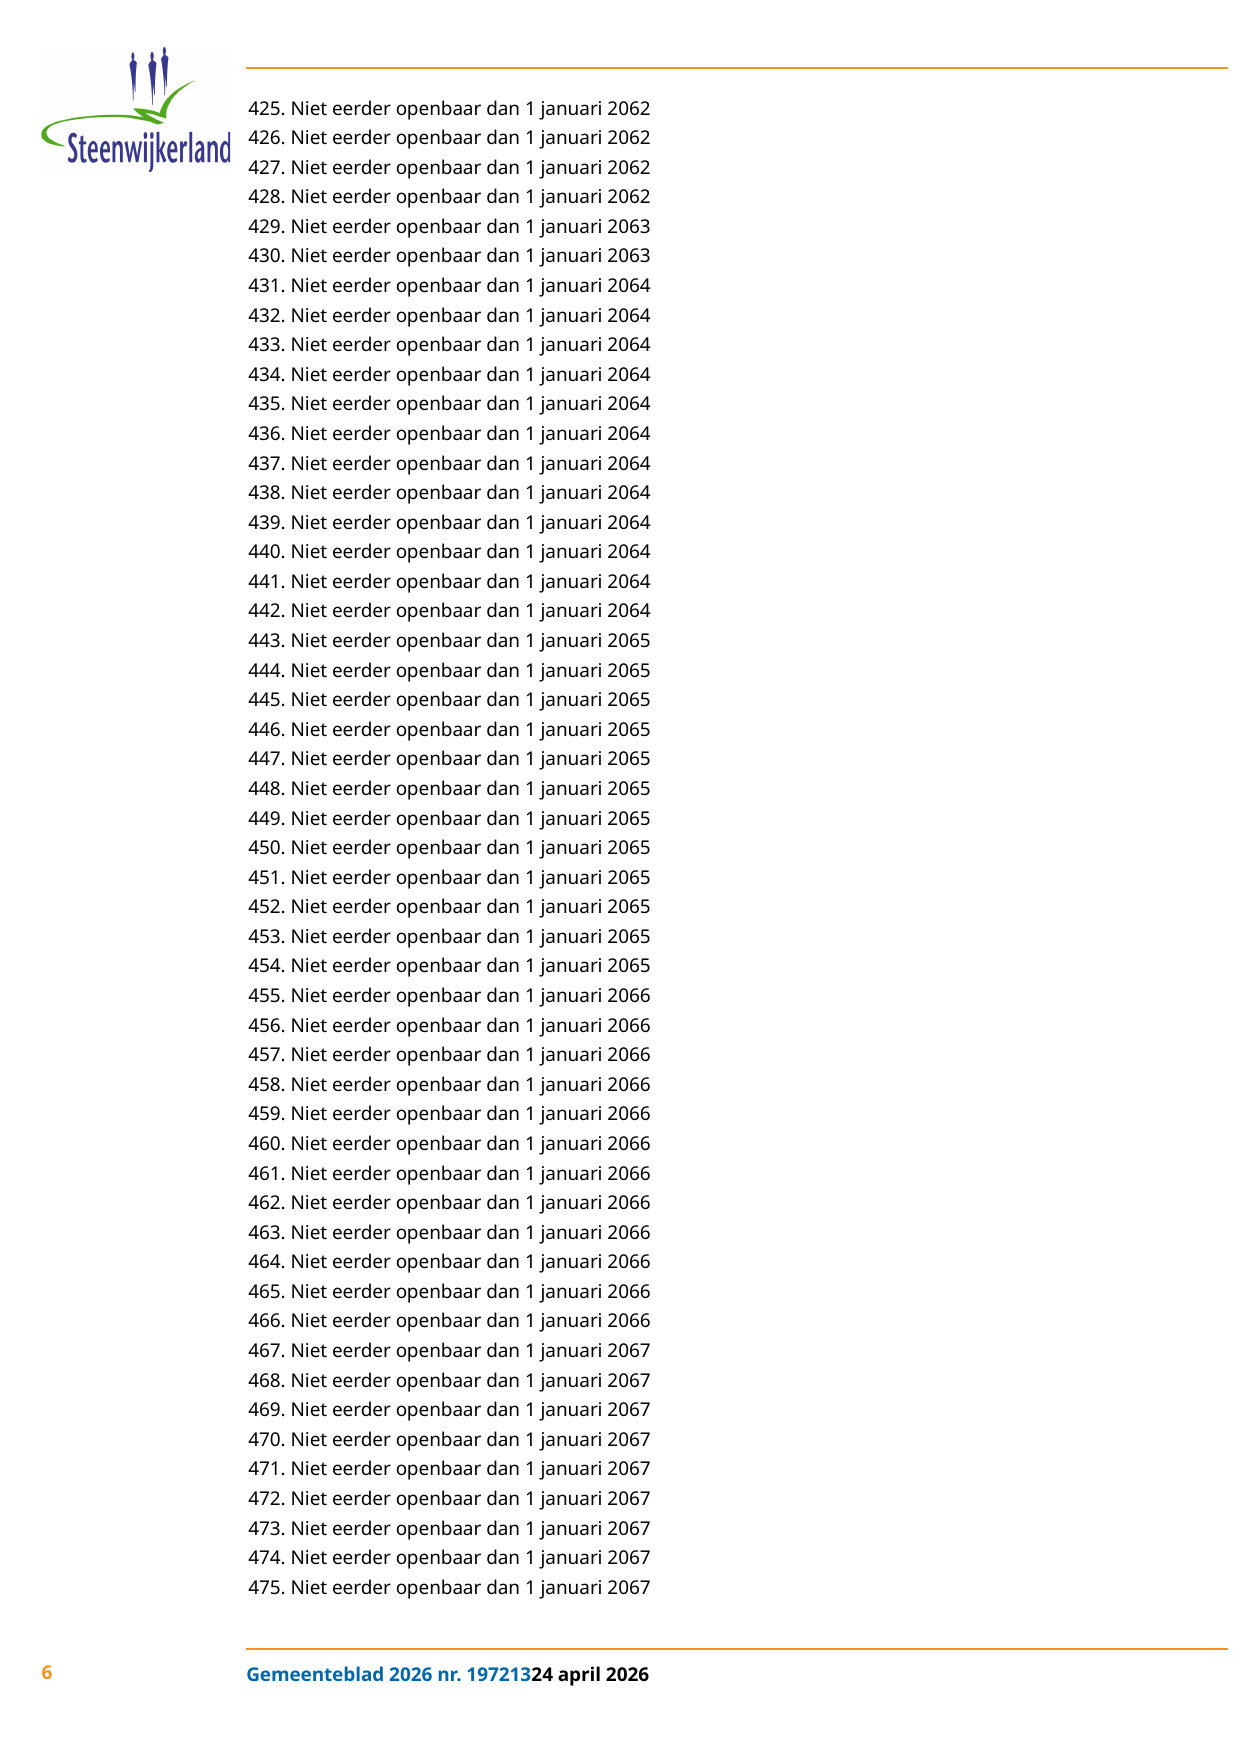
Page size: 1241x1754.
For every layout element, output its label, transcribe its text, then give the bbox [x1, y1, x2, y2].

text 460. Niet eerder openbaar dan 1 januari 2066 [248, 1130, 1152, 1156]
text 467. Niet eerder openbaar dan 1 januari 2067 [248, 1337, 1152, 1363]
text 459. Niet eerder openbaar dan 1 januari 2066 [248, 1101, 1152, 1126]
text 466. Niet eerder openbaar dan 1 januari 2066 [248, 1308, 1152, 1333]
text 446. Niet eerder openbaar dan 1 januari 2065 [248, 716, 1152, 742]
text 451. Niet eerder openbaar dan 1 januari 2065 [248, 864, 1152, 890]
text 450. Niet eerder openbaar dan 1 januari 2065 [248, 834, 1152, 860]
text 469. Niet eerder openbaar dan 1 januari 2067 [248, 1396, 1152, 1422]
text 445. Niet eerder openbaar dan 1 januari 2065 [248, 686, 1152, 712]
text 435. Niet eerder openbaar dan 1 januari 2064 [248, 391, 1152, 416]
text 444. Niet eerder openbaar dan 1 januari 2065 [248, 657, 1152, 683]
text 442. Niet eerder openbaar dan 1 januari 2064 [248, 598, 1152, 623]
text 474. Niet eerder openbaar dan 1 januari 2067 [248, 1544, 1152, 1570]
text 473. Niet eerder openbaar dan 1 januari 2067 [248, 1515, 1152, 1541]
text 453. Niet eerder openbaar dan 1 januari 2065 [248, 923, 1152, 949]
text 470. Niet eerder openbaar dan 1 januari 2067 [248, 1426, 1152, 1452]
text 464. Niet eerder openbaar dan 1 januari 2066 [248, 1248, 1152, 1274]
text 454. Niet eerder openbaar dan 1 januari 2065 [248, 953, 1152, 978]
text 431. Niet eerder openbaar dan 1 januari 2064 [248, 272, 1152, 298]
text 461. Niet eerder openbaar dan 1 januari 2066 [248, 1160, 1152, 1186]
text 428. Niet eerder openbaar dan 1 januari 2062 [248, 183, 1152, 209]
text 426. Niet eerder openbaar dan 1 januari 2062 [248, 124, 1152, 150]
text 440. Niet eerder openbaar dan 1 januari 2064 [248, 538, 1152, 564]
text 443. Niet eerder openbaar dan 1 januari 2065 [248, 627, 1152, 653]
text 437. Niet eerder openbaar dan 1 januari 2064 [248, 450, 1152, 476]
text 433. Niet eerder openbaar dan 1 januari 2064 [248, 331, 1152, 357]
text 455. Niet eerder openbaar dan 1 januari 2066 [248, 982, 1152, 1008]
text 463. Niet eerder openbaar dan 1 januari 2066 [248, 1219, 1152, 1245]
text 425. Niet eerder openbaar dan 1 januari 2062 [248, 95, 1152, 121]
text 449. Niet eerder openbaar dan 1 januari 2065 [248, 805, 1152, 831]
text 456. Niet eerder openbaar dan 1 januari 2066 [248, 1012, 1152, 1038]
text 462. Niet eerder openbaar dan 1 januari 2066 [248, 1189, 1152, 1215]
text 432. Niet eerder openbaar dan 1 januari 2064 [248, 302, 1152, 328]
text 465. Niet eerder openbaar dan 1 januari 2066 [248, 1278, 1152, 1304]
text 429. Niet eerder openbaar dan 1 januari 2063 [248, 213, 1152, 239]
text 439. Niet eerder openbaar dan 1 januari 2064 [248, 509, 1152, 535]
text 427. Niet eerder openbaar dan 1 januari 2062 [248, 154, 1152, 180]
text 458. Niet eerder openbaar dan 1 januari 2066 [248, 1071, 1152, 1097]
text 430. Niet eerder openbaar dan 1 januari 2063 [248, 243, 1152, 268]
text 441. Niet eerder openbaar dan 1 januari 2064 [248, 568, 1152, 594]
text 448. Niet eerder openbaar dan 1 januari 2065 [248, 775, 1152, 801]
text 447. Niet eerder openbaar dan 1 januari 2065 [248, 746, 1152, 771]
text 468. Niet eerder openbaar dan 1 januari 2067 [248, 1367, 1152, 1393]
text 475. Niet eerder openbaar dan 1 januari 2067 [248, 1574, 1152, 1600]
text 436. Niet eerder openbaar dan 1 januari 2064 [248, 420, 1152, 446]
text 452. Niet eerder openbaar dan 1 januari 2065 [248, 893, 1152, 919]
picture [41, 47, 231, 172]
text 471. Niet eerder openbaar dan 1 januari 2067 [248, 1456, 1152, 1481]
text 438. Niet eerder openbaar dan 1 januari 2064 [248, 479, 1152, 505]
text 434. Niet eerder openbaar dan 1 januari 2064 [248, 361, 1152, 387]
text 457. Niet eerder openbaar dan 1 januari 2066 [248, 1041, 1152, 1067]
text 472. Niet eerder openbaar dan 1 januari 2067 [248, 1485, 1152, 1511]
